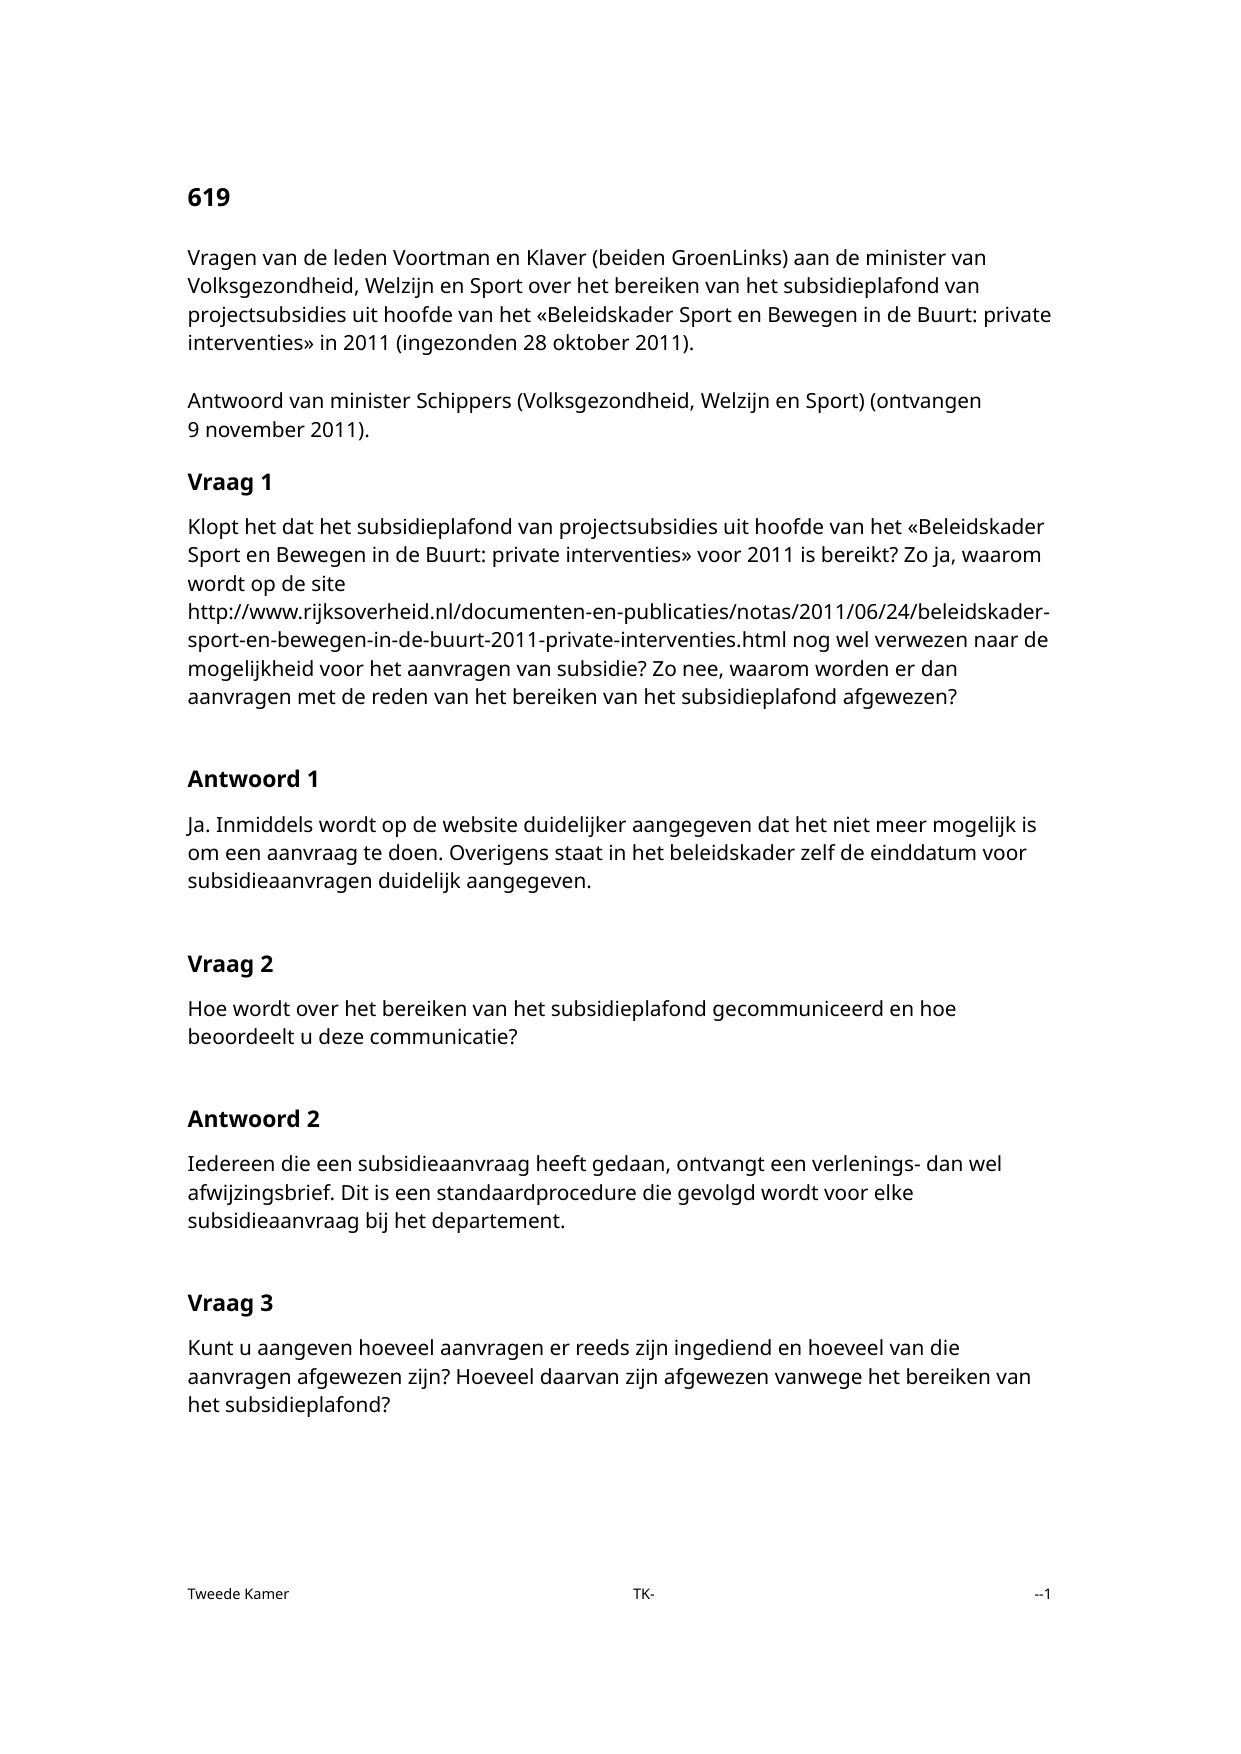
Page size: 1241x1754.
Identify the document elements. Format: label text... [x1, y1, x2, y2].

subtitle Vraag 1 [187, 466, 1053, 497]
text 619 [187, 179, 1053, 213]
subtitle Vraag 3 [187, 1287, 1053, 1318]
text Iedereen die een subsidieaanvraag heeft gedaan, ontvangt een verlenings- dan wel afwijzingsbrief. Dit is een standaardprocedure die gevolgd wordt voor elke subsidieaanvraag bij het departement. [187, 1149, 1053, 1235]
text Kunt u aangeven hoeveel aanvragen er reeds zijn ingediend en hoeveel van die aanvragen afgewezen zijn? Hoeveel daarvan zijn afgewezen vanwege het bereiken van het subsidieplafond? [187, 1333, 1053, 1419]
text Klopt het dat het subsidieplafond van projectsubsidies uit hoofde van het «Beleidskader Sport en Bewegen in de Buurt: private interventies» voor 2011 is bereikt? Zo ja, waarom wordt op de site http://www.rijksoverheid.nl/documenten-en-publicaties/notas/2011/06/24/beleidskader-sport-en-bewegen-in-de-buurt-2011-private-interventies.html nog wel verwezen naar de mogelijkheid voor het aanvragen van subsidie? Zo nee, waarom worden er dan aanvragen met de reden van het bereiken van het subsidieplafond afgewezen? [187, 512, 1053, 711]
text Antwoord van minister Schippers (Volksgezondheid, Welzijn en Sport) (ontvangen 9 november 2011). [187, 386, 1053, 443]
subtitle Vraag 2 [187, 947, 1053, 979]
subtitle Antwoord 2 [187, 1103, 1053, 1134]
subtitle Antwoord 1 [187, 763, 1053, 795]
text Vragen van de leden Voortman en Klaver (beiden GroenLinks) aan de minister van Volksgezondheid, Welzijn en Sport over het bereiken van het subsidieplafond van projectsubsidies uit hoofde van het «Beleidskader Sport en Bewegen in de Buurt: private interventies» in 2011 (ingezonden 28 oktober 2011). [187, 243, 1053, 357]
text Ja. Inmiddels wordt op de website duidelijker aangegeven dat het niet meer mogelijk is om een aanvraag te doen. Overigens staat in het beleidskader zelf de einddatum voor subsidieaanvragen duidelijk aangegeven. [187, 810, 1053, 895]
text Hoe wordt over het bereiken van het subsidieplafond gecommuniceerd en hoe beoordeelt u deze communicatie? [187, 994, 1053, 1051]
